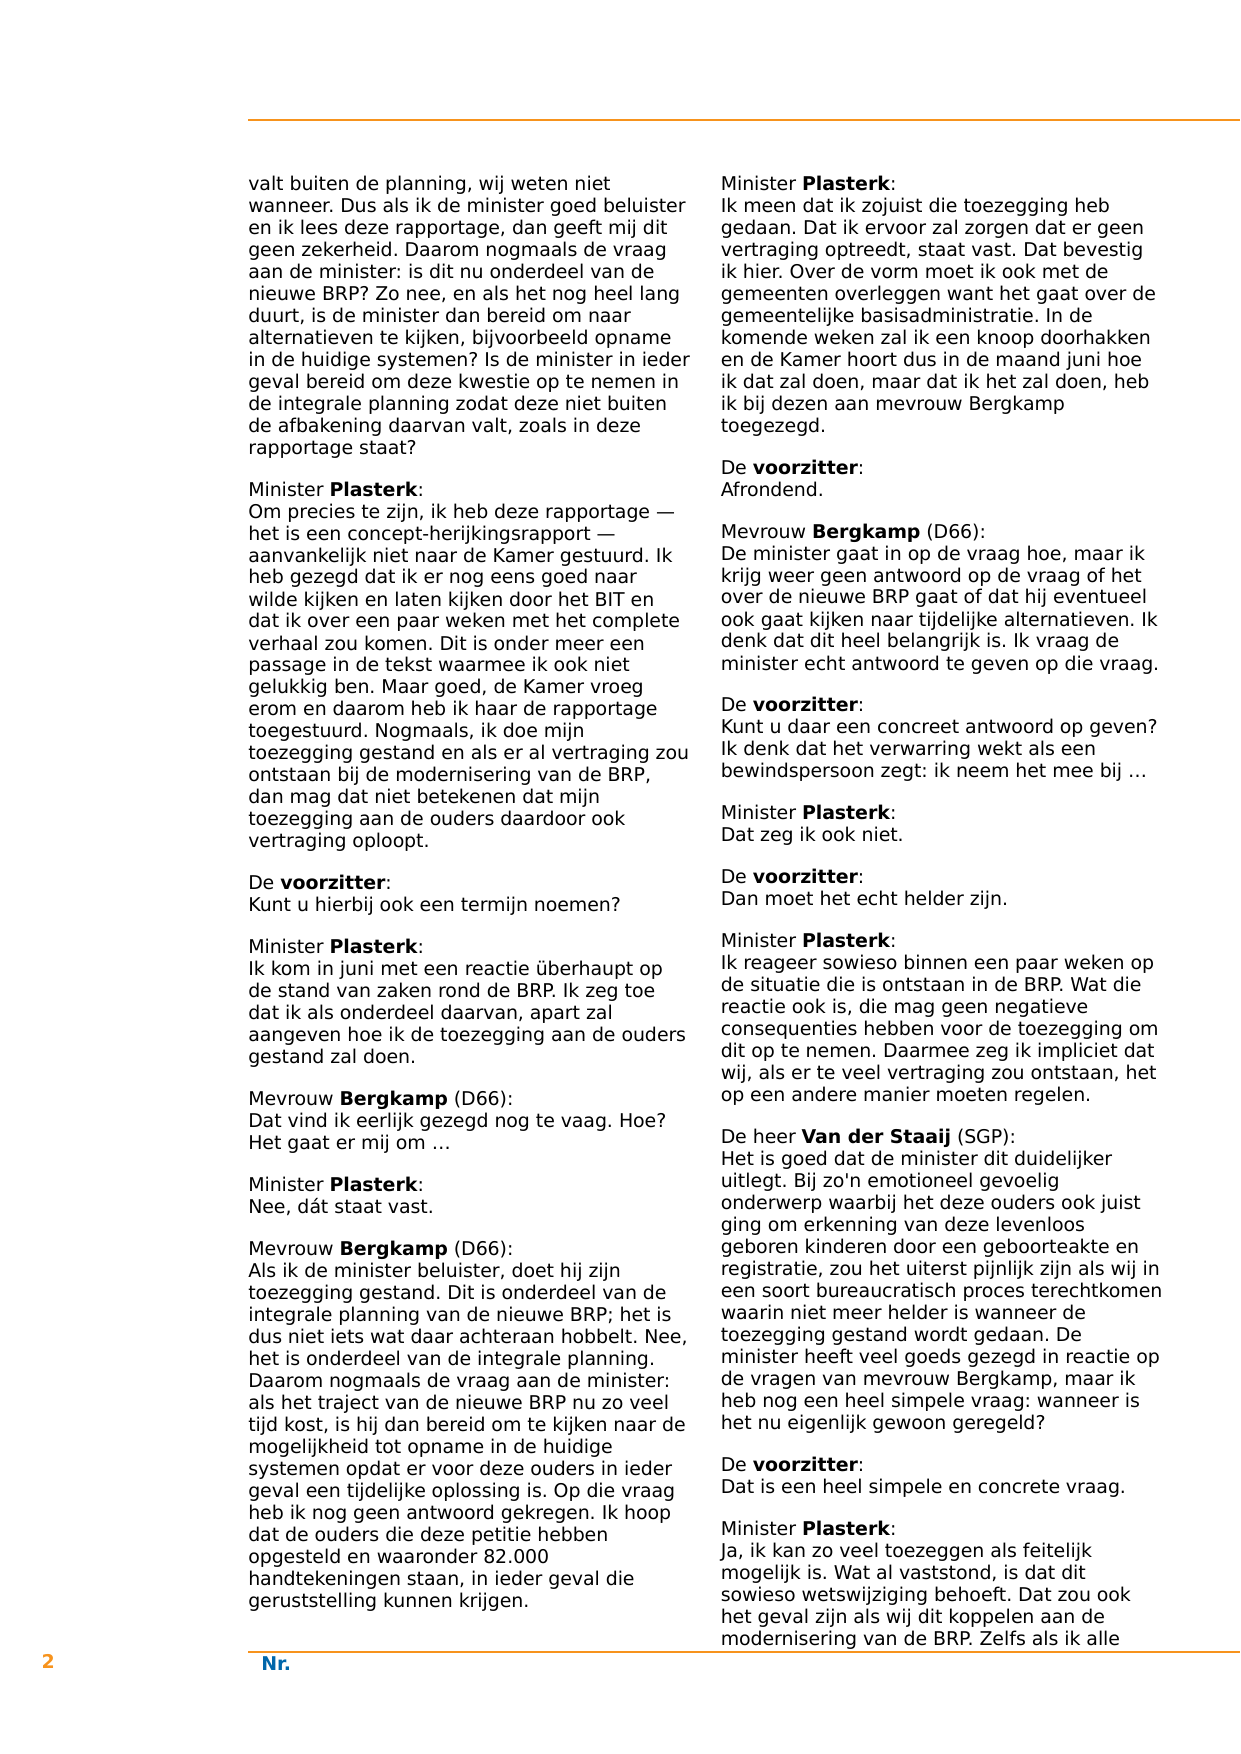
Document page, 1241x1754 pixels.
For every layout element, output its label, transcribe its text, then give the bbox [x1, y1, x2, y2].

text Als ik de minister beluister, doet hij zijn toezegging gestand. Dit is onderdeel van de integrale planning van de nieuwe BRP; het is dus niet iets wat daar achteraan hobbelt. Nee, het is onderdeel van de integrale planning. Daarom nogmaals de vraag aan de minister: als het traject van de nieuwe BRP nu zo veel tijd kost, is hij dan bereid om te kijken naar de mogelijkheid tot opname in de huidige systemen opdat er voor deze ouders in ieder geval een tijdelijke oplossing is. Op die vraag heb ik nog geen antwoord gekregen. Ik hoop dat de ouders die deze petitie hebben opgesteld en waaronder 82.000 handtekeningen staan, in ieder geval die geruststelling kunnen krijgen. [248, 1260, 691, 1612]
text Ja, ik kan zo veel toezeggen als feitelijk mogelijk is. Wat al vaststond, is dat dit sowieso wetswijziging behoeft. Dat zou ook het geval zijn als wij dit koppelen aan de modernisering van de BRP. Zelfs als ik alle [721, 1540, 1163, 1649]
text Mevrouw Bergkamp (D66): [721, 521, 1163, 542]
text Minister Plasterk: [248, 478, 691, 501]
text De heer Van der Staaij (SGP): [721, 1126, 1163, 1148]
text Ik kom in juni met een reactie überhaupt op de stand van zaken rond de BRP. Ik zeg toe dat ik als onderdeel daarvan, apart zal aangeven hoe ik de toezegging aan de ouders gestand zal doen. [248, 958, 691, 1068]
text Dat is een heel simpele en concrete vraag. [721, 1476, 1163, 1498]
text Mevrouw Bergkamp (D66): [248, 1238, 691, 1260]
text Afrondend. [721, 478, 1163, 501]
text Kunt u hierbij ook een termijn noemen? [248, 894, 691, 916]
text Nee, dát staat vast. [248, 1196, 691, 1218]
text Dat vind ik eerlijk gezegd nog te vaag. Hoe? Het gaat er mij om … [248, 1110, 691, 1154]
text De voorzitter: [248, 872, 691, 894]
text Mevrouw Bergkamp (D66): [248, 1088, 691, 1110]
text Ik reageer sowieso binnen een paar weken op de situatie die is ontstaan in de BRP. Wat die reactie ook is, die mag geen negatieve consequenties hebben voor de toezegging om dit op te nemen. Daarmee zeg ik impliciet dat wij, als er te veel vertraging zou ontstaan, het op een andere manier moeten regelen. [721, 952, 1163, 1106]
text Minister Plasterk: [721, 930, 1163, 952]
text De voorzitter: [721, 866, 1163, 888]
text Ik meen dat ik zojuist die toezegging heb gedaan. Dat ik ervoor zal zorgen dat er geen vertraging optreedt, staat vast. Dat bevestig ik hier. Over de vorm moet ik ook met de gemeenten overleggen want het gaat over de gemeentelijke basisadministratie. In de komende weken zal ik een knoop doorhakken en de Kamer hoort dus in de maand juni hoe ik dat zal doen, maar dat ik het zal doen, heb ik bij dezen aan mevrouw Bergkamp toegezegd. [721, 195, 1163, 437]
text Dat zeg ik ook niet. [721, 824, 1163, 846]
text Minister Plasterk: [248, 1174, 691, 1196]
text Minister Plasterk: [248, 936, 691, 958]
text Minister Plasterk: [721, 1518, 1163, 1540]
text De voorzitter: [721, 1454, 1163, 1476]
text Het is goed dat de minister dit duidelijker uitlegt. Bij zo'n emotioneel gevoelig onderwerp waarbij het deze ouders ook juist ging om erkenning van deze levenloos geboren kinderen door een geboorteakte en registratie, zou het uiterst pijnlijk zijn als wij in een soort bureaucratisch proces terechtkomen waarin niet meer helder is wanneer de toezegging gestand wordt gedaan. De minister heeft veel goeds gezegd in reactie op de vragen van mevrouw Bergkamp, maar ik heb nog een heel simpele vraag: wanneer is het nu eigenlijk gewoon geregeld? [721, 1148, 1163, 1434]
text De voorzitter: [721, 694, 1163, 716]
text De voorzitter: [721, 457, 1163, 478]
text valt buiten de planning, wij weten niet wanneer. Dus als ik de minister goed beluister en ik lees deze rapportage, dan geeft mij dit geen zekerheid. Daarom nogmaals de vraag aan de minister: is dit nu onderdeel van de nieuwe BRP? Zo nee, en als het nog heel lang duurt, is de minister dan bereid om naar alternatieven te kijken, bijvoorbeeld opname in de huidige systemen? Is de minister in ieder geval bereid om deze kwestie op te nemen in de integrale planning zodat deze niet buiten de afbakening daarvan valt, zoals in deze rapportage staat? [248, 173, 691, 458]
text Kunt u daar een concreet antwoord op geven? Ik denk dat het verwarring wekt als een bewindspersoon zegt: ik neem het mee bij … [721, 716, 1163, 782]
text Om precies te zijn, ik heb deze rapportage — het is een concept-herijkingsrapport — aanvankelijk niet naar de Kamer gestuurd. Ik heb gezegd dat ik er nog eens goed naar wilde kijken en laten kijken door het BIT en dat ik over een paar weken met het complete verhaal zou komen. Dit is onder meer een passage in de tekst waarmee ik ook niet gelukkig ben. Maar goed, de Kamer vroeg erom en daarom heb ik haar de rapportage toegestuurd. Nogmaals, ik doe mijn toezegging gestand en als er al vertraging zou ontstaan bij de modernisering van de BRP, dan mag dat niet betekenen dat mijn toezegging aan de ouders daardoor ook vertraging oploopt. [248, 501, 691, 852]
text Minister Plasterk: [721, 802, 1163, 824]
text De minister gaat in op de vraag hoe, maar ik krijg weer geen antwoord op de vraag of het over de nieuwe BRP gaat of dat hij eventueel ook gaat kijken naar tijdelijke alternatieven. Ik denk dat dit heel belangrijk is. Ik vraag de minister echt antwoord te geven op die vraag. [721, 542, 1163, 674]
text Minister Plasterk: [721, 173, 1163, 195]
text Dan moet het echt helder zijn. [721, 888, 1163, 910]
